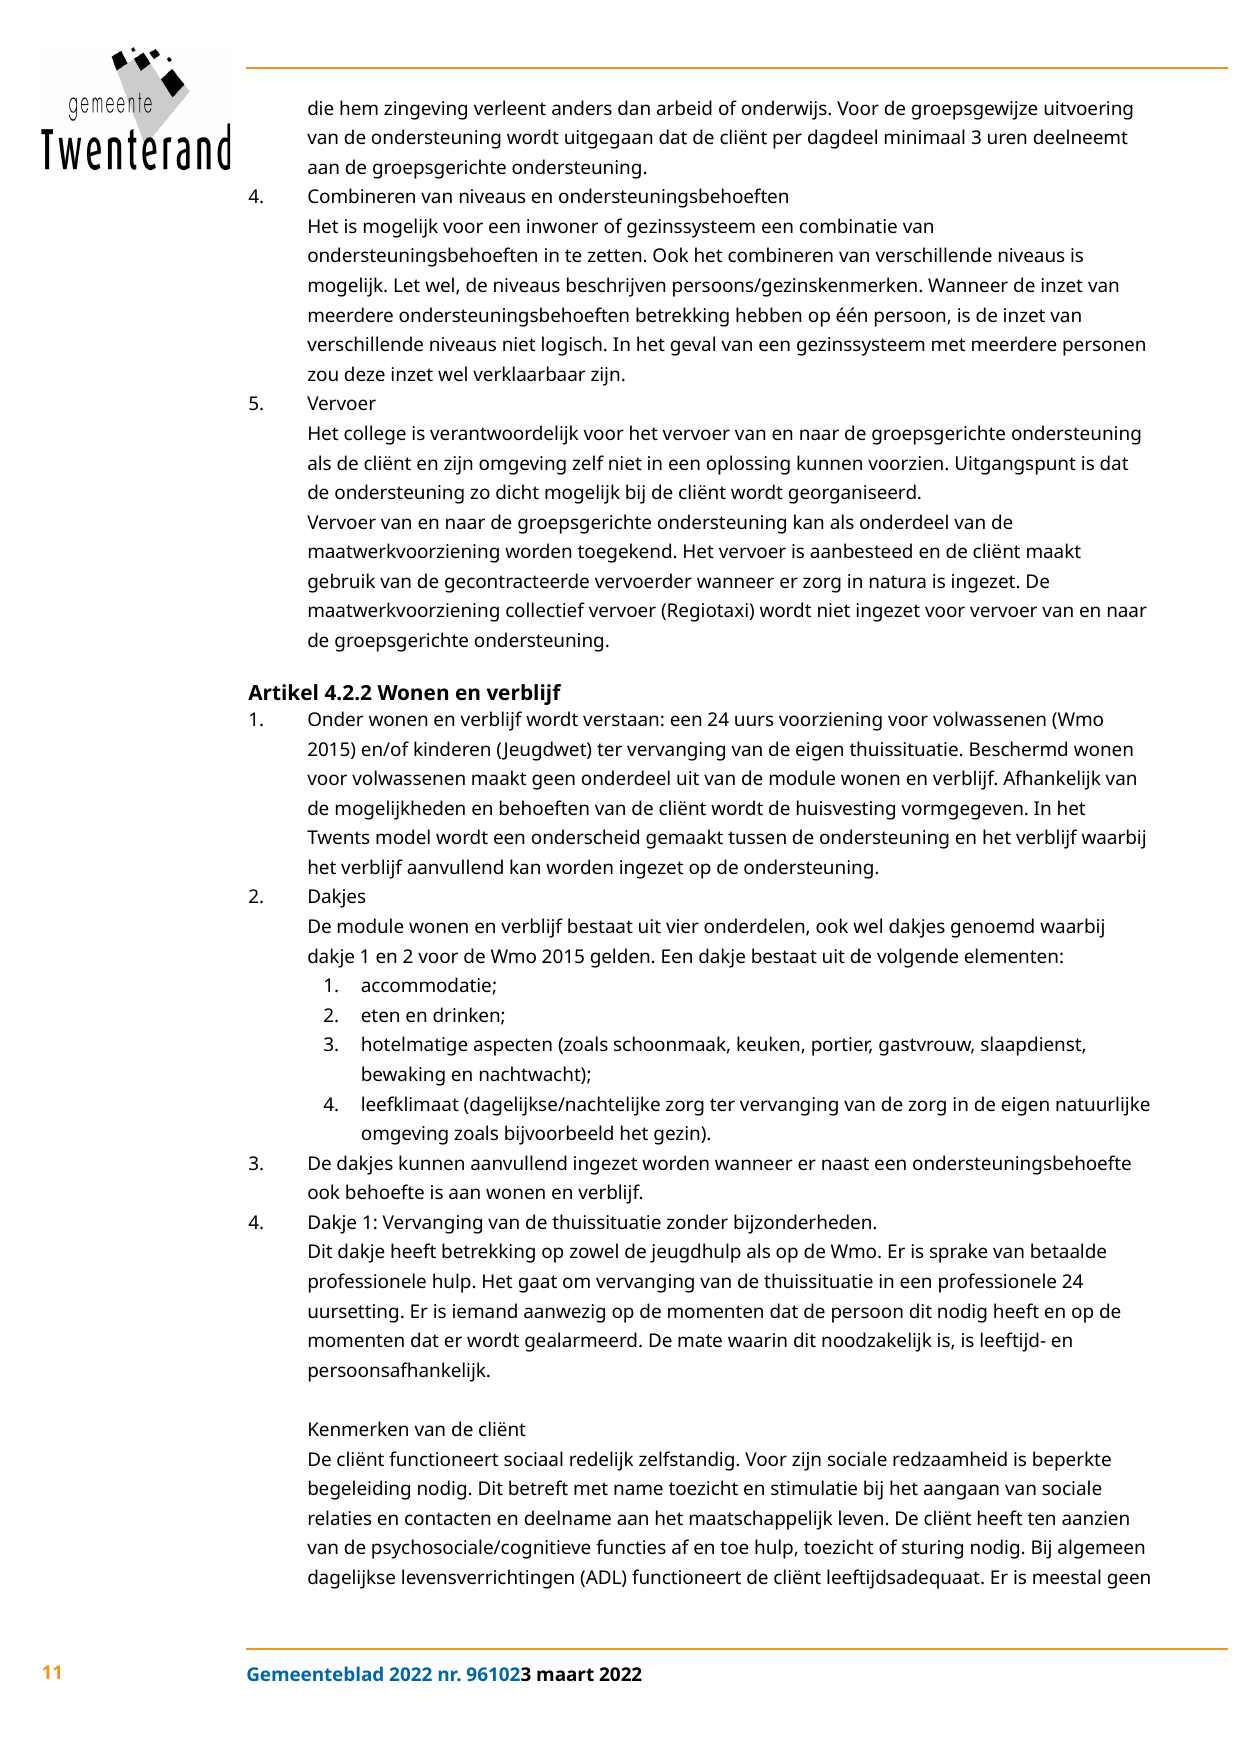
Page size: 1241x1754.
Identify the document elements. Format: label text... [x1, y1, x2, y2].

list De cliënt functioneert sociaal redelijk zelfstandig. Voor zijn sociale redzaamheid is beperkte begeleiding nodig. Dit betreft met name toezicht en stimulatie bij het aangaan van sociale relaties en contacten en deelname aan het maatschappelijk leven. De cliënt heeft ten aanzien van de psychosociale/cognitieve functies af en toe hulp, toezicht of sturing nodig. Bij algemeen dagelijkse levensverrichtingen (ADL) functioneert de cliënt leeftijdsadequaat. Er is meestal geen [248, 1446, 1152, 1590]
list Dit dakje heeft betrekking op zowel de jeugdhulp als op de Wmo. Er is sprake van betaalde professionele hulp. Het gaat om vervanging van de thuissituatie in een professionele 24 uursetting. Er is iemand aanwezig op de momenten dat de persoon dit nodig heeft en op de momenten dat er wordt gealarmeerd. De mate waarin dit noodzakelijk is, is leeftijd- en persoonsafhankelijk. [248, 1239, 1152, 1383]
list Combineren van niveaus en ondersteuningsbehoeften [248, 183, 1152, 209]
list Vervoer van en naar de groepsgerichte ondersteuning kan als onderdeel van de maatwerkvoorziening worden toegekend. Het vervoer is aanbesteed en de cliënt maakt gebruik van de gecontracteerde vervoerder wanneer er zorg in natura is ingezet. De maatwerkvoorziening collectief vervoer (Regiotaxi) wordt niet ingezet voor vervoer van en naar de groepsgerichte ondersteuning. [248, 509, 1152, 653]
list hotelmatige aspecten (zoals schoonmaak, keuken, portier, gastvrouw, slaapdienst, bewaking en nachtwacht); [323, 1032, 1152, 1087]
picture [41, 47, 231, 172]
text Artikel 4.2.2 Wonen en verblijf [248, 678, 1152, 706]
list leefklimaat (dagelijkse/nachtelijke zorg ter vervanging van de zorg in de eigen natuurlijke omgeving zoals bijvoorbeeld het gezin). [323, 1091, 1152, 1146]
list eten en drinken; [323, 1002, 1152, 1028]
list accommodatie; [323, 972, 1152, 998]
list Kenmerken van de cliënt [248, 1416, 1152, 1442]
list De module wonen en verblijf bestaat uit vier onderdelen, ook wel dakjes genoemd waarbij dakje 1 en 2 voor de Wmo 2015 gelden. Een dakje bestaat uit de volgende elementen: [248, 913, 1152, 968]
list De dakjes kunnen aanvullend ingezet worden wanneer er naast een ondersteuningsbehoefte ook behoefte is aan wonen en verblijf. [248, 1150, 1152, 1205]
list Vervoer [248, 391, 1152, 416]
list Het is mogelijk voor een inwoner of gezinssysteem een combinatie van ondersteuningsbehoeften in te zetten. Ook het combineren van verschillende niveaus is mogelijk. Let wel, de niveaus beschrijven persoons/gezinskenmerken. Wanneer de inzet van meerdere ondersteuningsbehoeften betrekking hebben op één persoon, is de inzet van verschillende niveaus niet logisch. In het geval van een gezinssysteem met meerdere personen zou deze inzet wel verklaarbaar zijn. [248, 213, 1152, 387]
list Dakjes [248, 884, 1152, 909]
list Het college is verantwoordelijk voor het vervoer van en naar de groepsgerichte ondersteuning als de cliënt en zijn omgeving zelf niet in een oplossing kunnen voorzien. Uitgangspunt is dat de ondersteuning zo dicht mogelijk bij de cliënt wordt georganiseerd. [248, 420, 1152, 505]
list Dakje 1: Vervanging van de thuissituatie zonder bijzonderheden. [248, 1209, 1152, 1235]
list Onder wonen en verblijf wordt verstaan: een 24 uurs voorziening voor volwassenen (Wmo 2015) en/of kinderen (Jeugdwet) ter vervanging van de eigen thuissituatie. Beschermd wonen voor volwassenen maakt geen onderdeel uit van de module wonen en verblijf. Afhankelijk van de mogelijkheden en behoeften van de cliënt wordt de huisvesting vormgegeven. In het Twents model wordt een onderscheid gemaakt tussen de ondersteuning en het verblijf waarbij het verblijf aanvullend kan worden ingezet op de ondersteuning. [248, 706, 1152, 880]
list die hem zingeving verleent anders dan arbeid of onderwijs. Voor de groepsgewijze uitvoering van de ondersteuning wordt uitgegaan dat de cliënt per dagdeel minimaal 3 uren deelneemt aan de groepsgerichte ondersteuning. [248, 95, 1152, 180]
